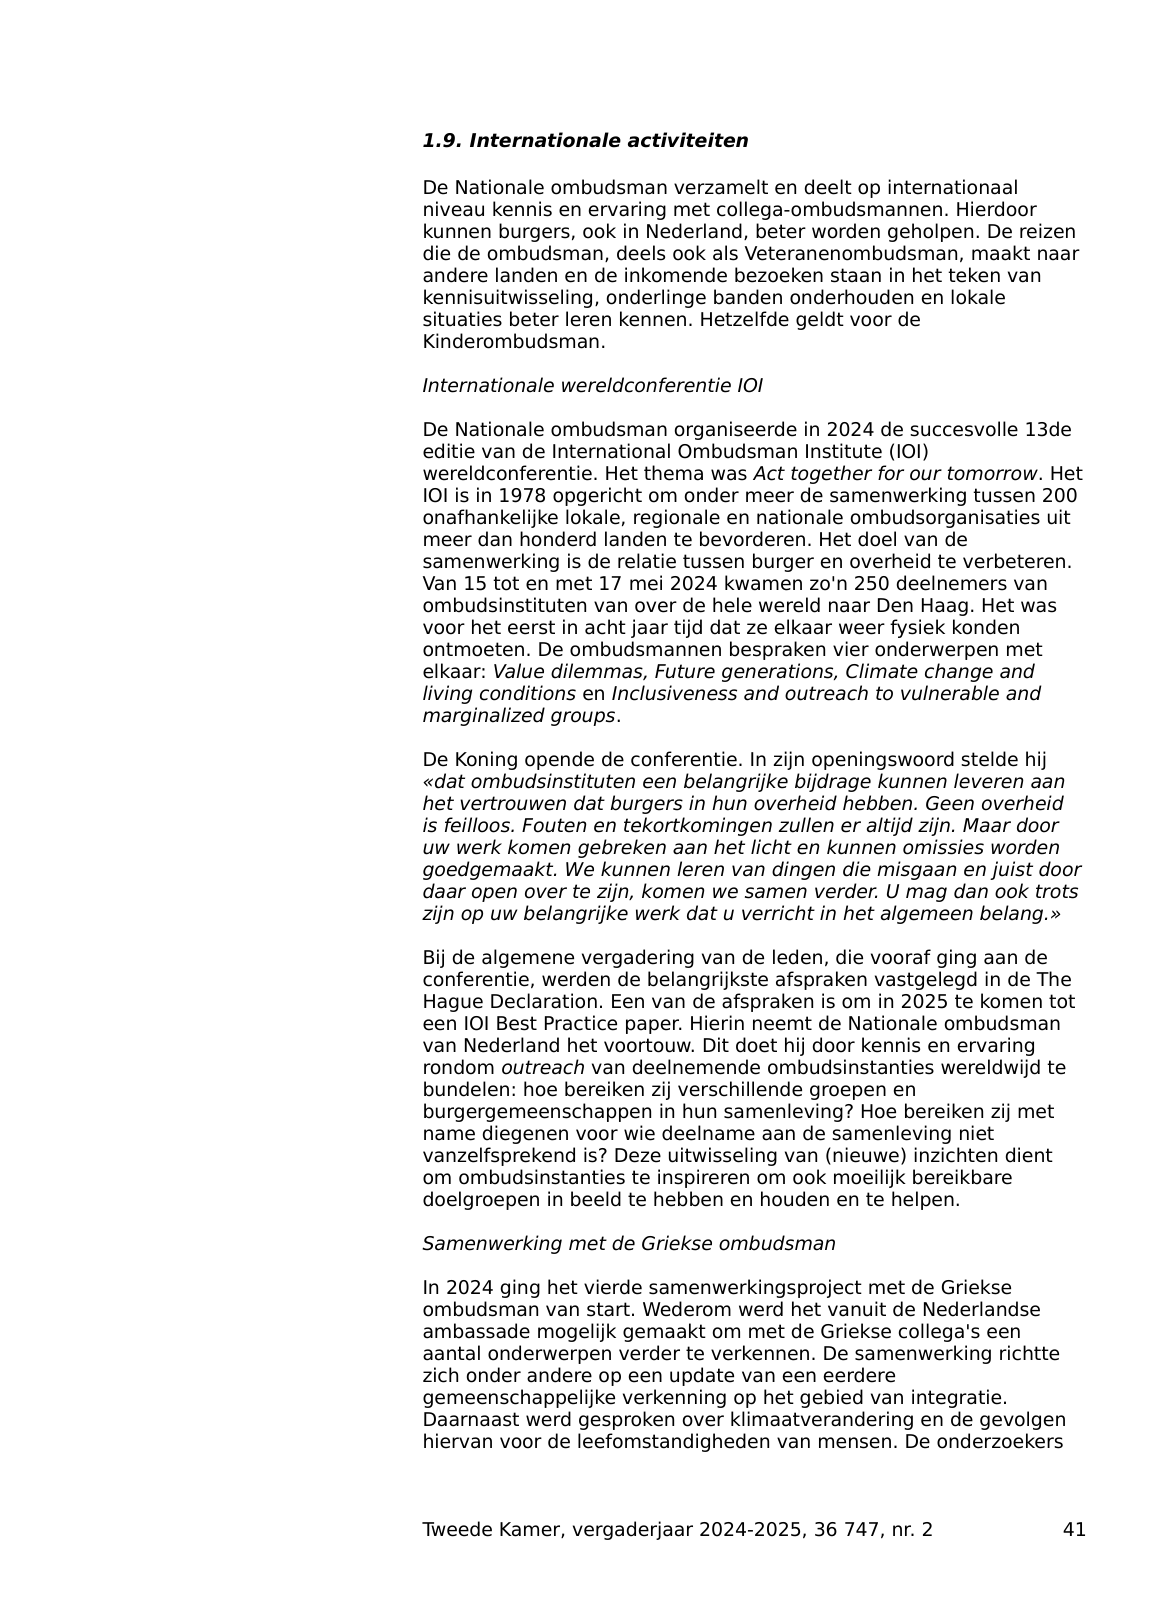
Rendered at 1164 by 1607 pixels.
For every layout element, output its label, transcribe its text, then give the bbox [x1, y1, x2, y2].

text Bij de algemene vergadering van de leden, die vooraf ging aan de conferentie, werden de belangrijkste afspraken vastgelegd in de The Hague Declaration. Een van de afspraken is om in 2025 te komen tot een IOI Best Practice paper. Hierin neemt de Nationale ombudsman van Nederland het voortouw. Dit doet hij door kennis en ervaring rondom outreach van deelnemende ombudsinstanties wereldwijd te bundelen: hoe bereiken zij verschillende groepen en burgergemeenschappen in hun samenleving? Hoe bereiken zij met name diegenen voor wie deelname aan de samenleving niet vanzelfsprekend is? Deze uitwisseling van (nieuwe) inzichten dient om ombudsinstanties te inspireren om ook moeilijk bereikbare doelgroepen in beeld te hebben en houden en te helpen. [422, 947, 1087, 1211]
subtitle Samenwerking met de Griekse ombudsman [422, 1233, 1087, 1255]
text De Nationale ombudsman verzamelt en deelt op internationaal niveau kennis en ervaring met collega-ombudsmannen. Hierdoor kunnen burgers, ook in Nederland, beter worden geholpen. De reizen die de ombudsman, deels ook als Veteranenombudsman, maakt naar andere landen en de inkomende bezoeken staan in het teken van kennisuitwisseling, onderlinge banden onderhouden en lokale situaties beter leren kennen. Hetzelfde geldt voor de Kinderombudsman. [422, 177, 1087, 353]
text De Nationale ombudsman organiseerde in 2024 de succesvolle 13de editie van de International Ombudsman Institute (IOI) wereldconferentie. Het thema was Act together for our tomorrow. Het IOI is in 1978 opgericht om onder meer de samenwerking tussen 200 onafhankelijke lokale, regionale en nationale ombudsorganisaties uit meer dan honderd landen te bevorderen. Het doel van de samenwerking is de relatie tussen burger en overheid te verbeteren. Van 15 tot en met 17 mei 2024 kwamen zo'n 250 deelnemers van ombudsinstituten van over de hele wereld naar Den Haag. Het was voor het eerst in acht jaar tijd dat ze elkaar weer fysiek konden ontmoeten. De ombudsmannen bespraken vier onderwerpen met elkaar: Value dilemmas, Future generations, Climate change and living conditions en Inclusiveness and outreach to vulnerable and marginalized groups. [422, 419, 1087, 727]
text In 2024 ging het vierde samenwerkingsproject met de Griekse ombudsman van start. Wederom werd het vanuit de Nederlandse ambassade mogelijk gemaakt om met de Griekse collega's een aantal onderwerpen verder te verkennen. De samenwerking richtte zich onder andere op een update van een eerdere gemeenschappelijke verkenning op het gebied van integratie. Daarnaast werd gesproken over klimaatverandering en de gevolgen hiervan voor de leefomstandigheden van mensen. De onderzoekers [422, 1277, 1087, 1453]
subtitle 1.9. Internationale activiteiten [422, 130, 1087, 152]
subtitle Internationale wereldconferentie IOI [422, 375, 1087, 397]
text De Koning opende de conferentie. In zijn openingswoord stelde hij «dat ombudsinstituten een belangrijke bijdrage kunnen leveren aan het vertrouwen dat burgers in hun overheid hebben. Geen overheid is feilloos. Fouten en tekortkomingen zullen er altijd zijn. Maar door uw werk komen gebreken aan het licht en kunnen omissies worden goedgemaakt. We kunnen leren van dingen die misgaan en juist door daar open over te zijn, komen we samen verder. U mag dan ook trots zijn op uw belangrijke werk dat u verricht in het algemeen belang.» [422, 749, 1087, 925]
